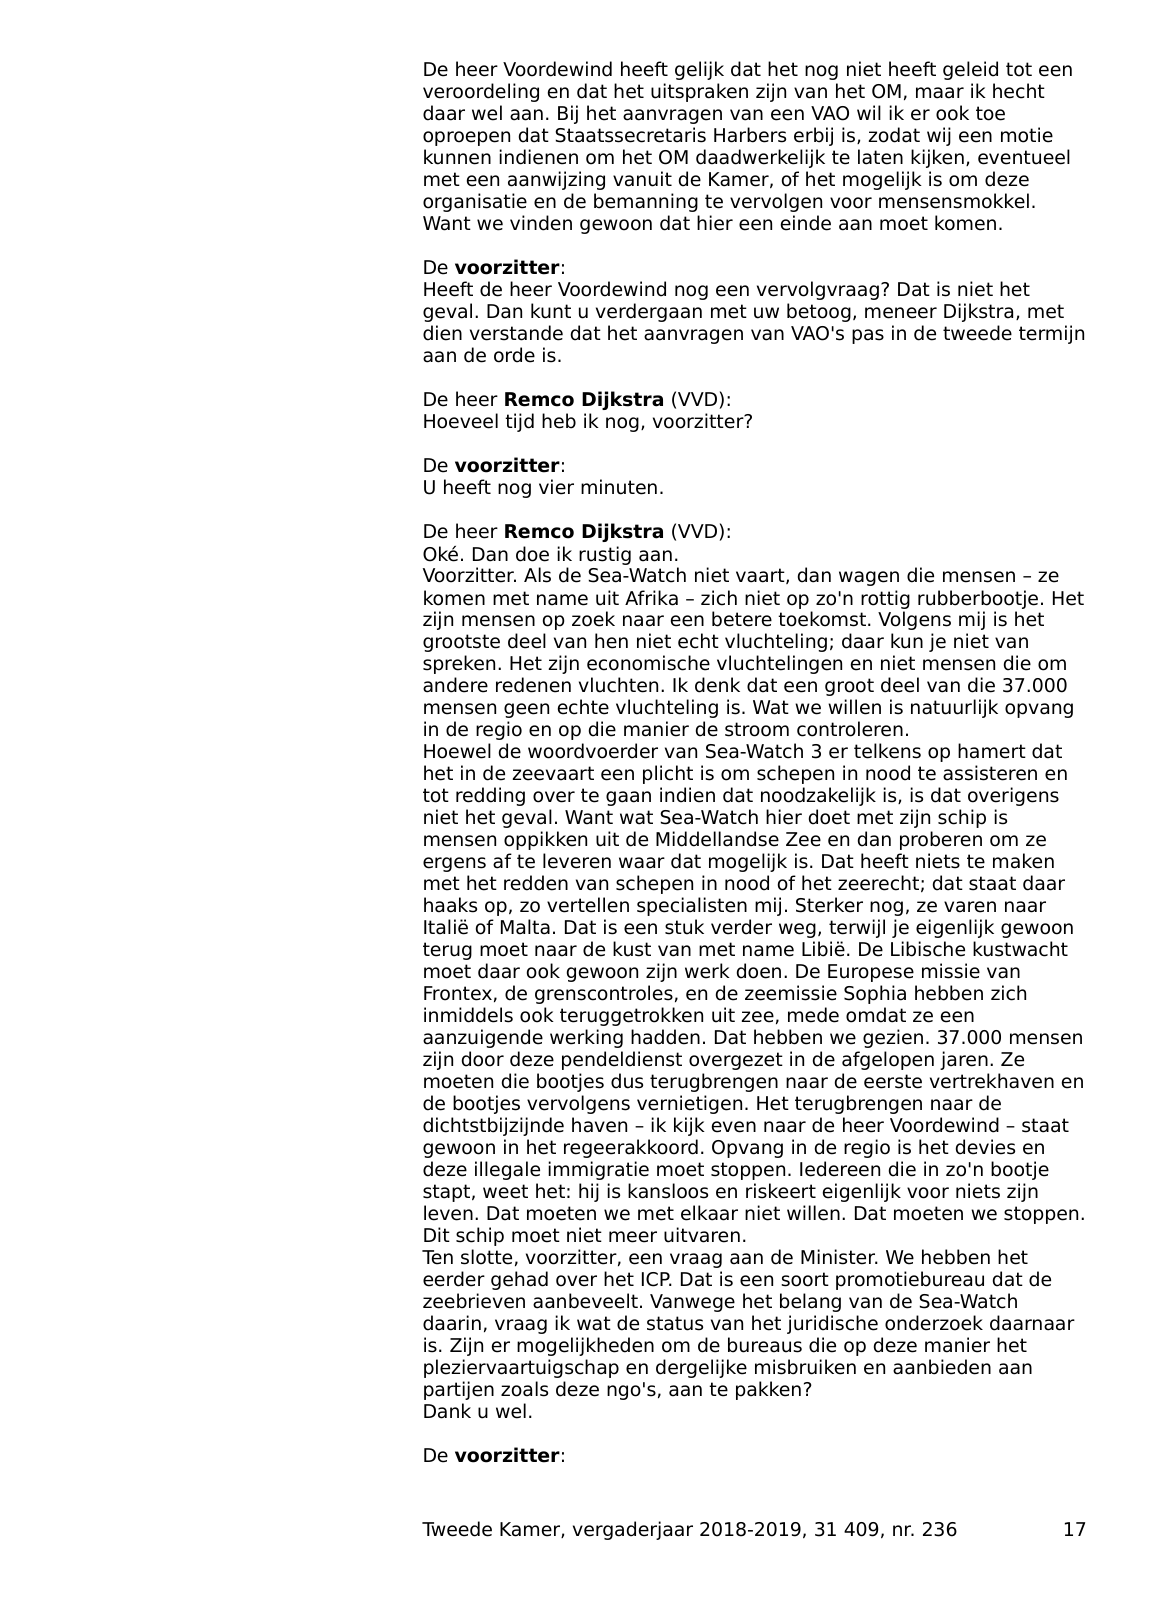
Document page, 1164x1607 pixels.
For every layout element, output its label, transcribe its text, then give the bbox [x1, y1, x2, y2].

text Hoewel de woordvoerder van Sea-Watch 3 er telkens op hamert dat het in de zeevaart een plicht is om schepen in nood te assisteren en tot redding over te gaan indien dat noodzakelijk is, is dat overigens niet het geval. Want wat Sea-Watch hier doet met zijn schip is mensen oppikken uit de Middellandse Zee en dan proberen om ze ergens af te leveren waar dat mogelijk is. Dat heeft niets te maken met het redden van schepen in nood of het zeerecht; dat staat daar haaks op, zo vertellen specialisten mij. Sterker nog, ze varen naar Italië of Malta. Dat is een stuk verder weg, terwijl je eigenlijk gewoon terug moet naar de kust van met name Libië. De Libische kustwacht moet daar ook gewoon zijn werk doen. De Europese missie van Frontex, de grenscontroles, en de zeemissie Sophia hebben zich inmiddels ook teruggetrokken uit zee, mede omdat ze een aanzuigende werking hadden. Dat hebben we gezien. 37.000 mensen zijn door deze pendeldienst overgezet in de afgelopen jaren. Ze moeten die bootjes dus terugbrengen naar de eerste vertrekhaven en de bootjes vervolgens vernietigen. Het terugbrengen naar de dichtstbijzijnde haven – ik kijk even naar de heer Voordewind – staat gewoon in het regeerakkoord. Opvang in de regio is het devies en deze illegale immigratie moet stoppen. Iedereen die in zo'n bootje stapt, weet het: hij is kansloos en riskeert eigenlijk voor niets zijn leven. Dat moeten we met elkaar niet willen. Dat moeten we stoppen. Dit schip moet niet meer uitvaren. [422, 741, 1087, 1247]
text De heer Remco Dijkstra (VVD): [422, 389, 1087, 411]
text De voorzitter: [422, 257, 1087, 279]
text De voorzitter: [422, 455, 1087, 477]
text Dank u wel. [422, 1401, 1087, 1423]
text Voorzitter. Als de Sea-Watch niet vaart, dan wagen die mensen – ze komen met name uit Afrika – zich niet op zo'n rottig rubberbootje. Het zijn mensen op zoek naar een betere toekomst. Volgens mij is het grootste deel van hen niet echt vluchteling; daar kun je niet van spreken. Het zijn economische vluchtelingen en niet mensen die om andere redenen vluchten. Ik denk dat een groot deel van die 37.000 mensen geen echte vluchteling is. Wat we willen is natuurlijk opvang in de regio en op die manier de stroom controleren. [422, 565, 1087, 741]
text De heer Voordewind heeft gelijk dat het nog niet heeft geleid tot een veroordeling en dat het uitspraken zijn van het OM, maar ik hecht daar wel aan. Bij het aanvragen van een VAO wil ik er ook toe oproepen dat Staatssecretaris Harbers erbij is, zodat wij een motie kunnen indienen om het OM daadwerkelijk te laten kijken, eventueel met een aanwijzing vanuit de Kamer, of het mogelijk is om deze organisatie en de bemanning te vervolgen voor mensensmokkel. Want we vinden gewoon dat hier een einde aan moet komen. [422, 59, 1087, 235]
text Oké. Dan doe ik rustig aan. [422, 543, 1087, 565]
text U heeft nog vier minuten. [422, 477, 1087, 499]
text De voorzitter: [422, 1445, 1087, 1467]
text Hoeveel tijd heb ik nog, voorzitter? [422, 411, 1087, 433]
text Ten slotte, voorzitter, een vraag aan de Minister. We hebben het eerder gehad over het ICP. Dat is een soort promotiebureau dat de zeebrieven aanbeveelt. Vanwege het belang van de Sea-Watch daarin, vraag ik wat de status van het juridische onderzoek daarnaar is. Zijn er mogelijkheden om de bureaus die op deze manier het pleziervaartuigschap en dergelijke misbruiken en aanbieden aan partijen zoals deze ngo's, aan te pakken? [422, 1247, 1087, 1401]
text Heeft de heer Voordewind nog een vervolgvraag? Dat is niet het geval. Dan kunt u verdergaan met uw betoog, meneer Dijkstra, met dien verstande dat het aanvragen van VAO's pas in de tweede termijn aan de orde is. [422, 279, 1087, 367]
text De heer Remco Dijkstra (VVD): [422, 521, 1087, 543]
